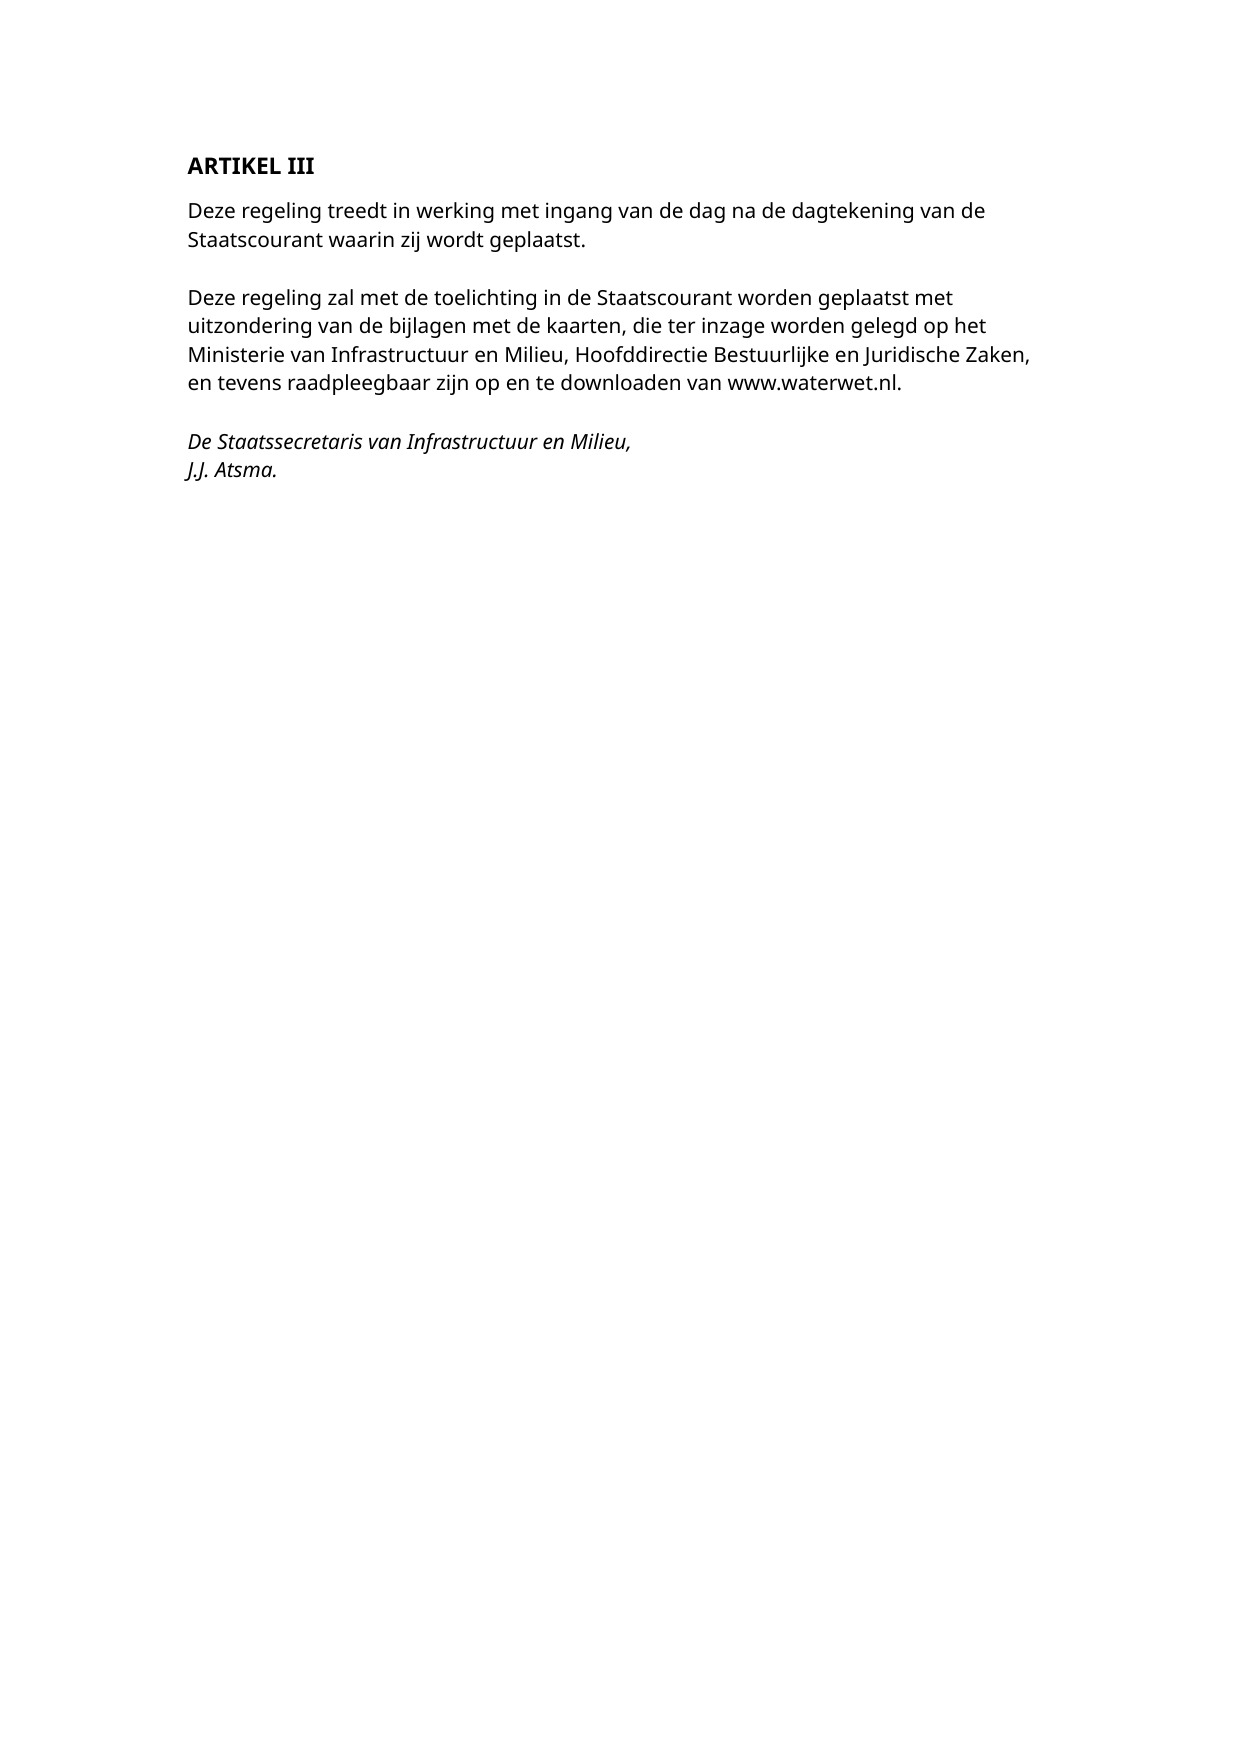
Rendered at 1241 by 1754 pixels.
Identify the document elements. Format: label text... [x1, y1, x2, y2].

text J.J. Atsma. [187, 455, 1053, 484]
text De Staatssecretaris van Infrastructuur en Milieu, [187, 427, 1053, 455]
text Deze regeling zal met de toelichting in de Staatscourant worden geplaatst met uitzondering van de bijlagen met de kaarten, die ter inzage worden gelegd op het Ministerie van Infrastructuur en Milieu, Hoofddirectie Bestuurlijke en Juridische Zaken, en tevens raadpleegbaar zijn op en te downloaden van www.waterwet.nl. [187, 283, 1053, 397]
text Deze regeling treedt in werking met ingang van de dag na de dagtekening van de Staatscourant waarin zij wordt geplaatst. [187, 196, 1053, 253]
subtitle ARTIKEL III [187, 150, 1053, 181]
